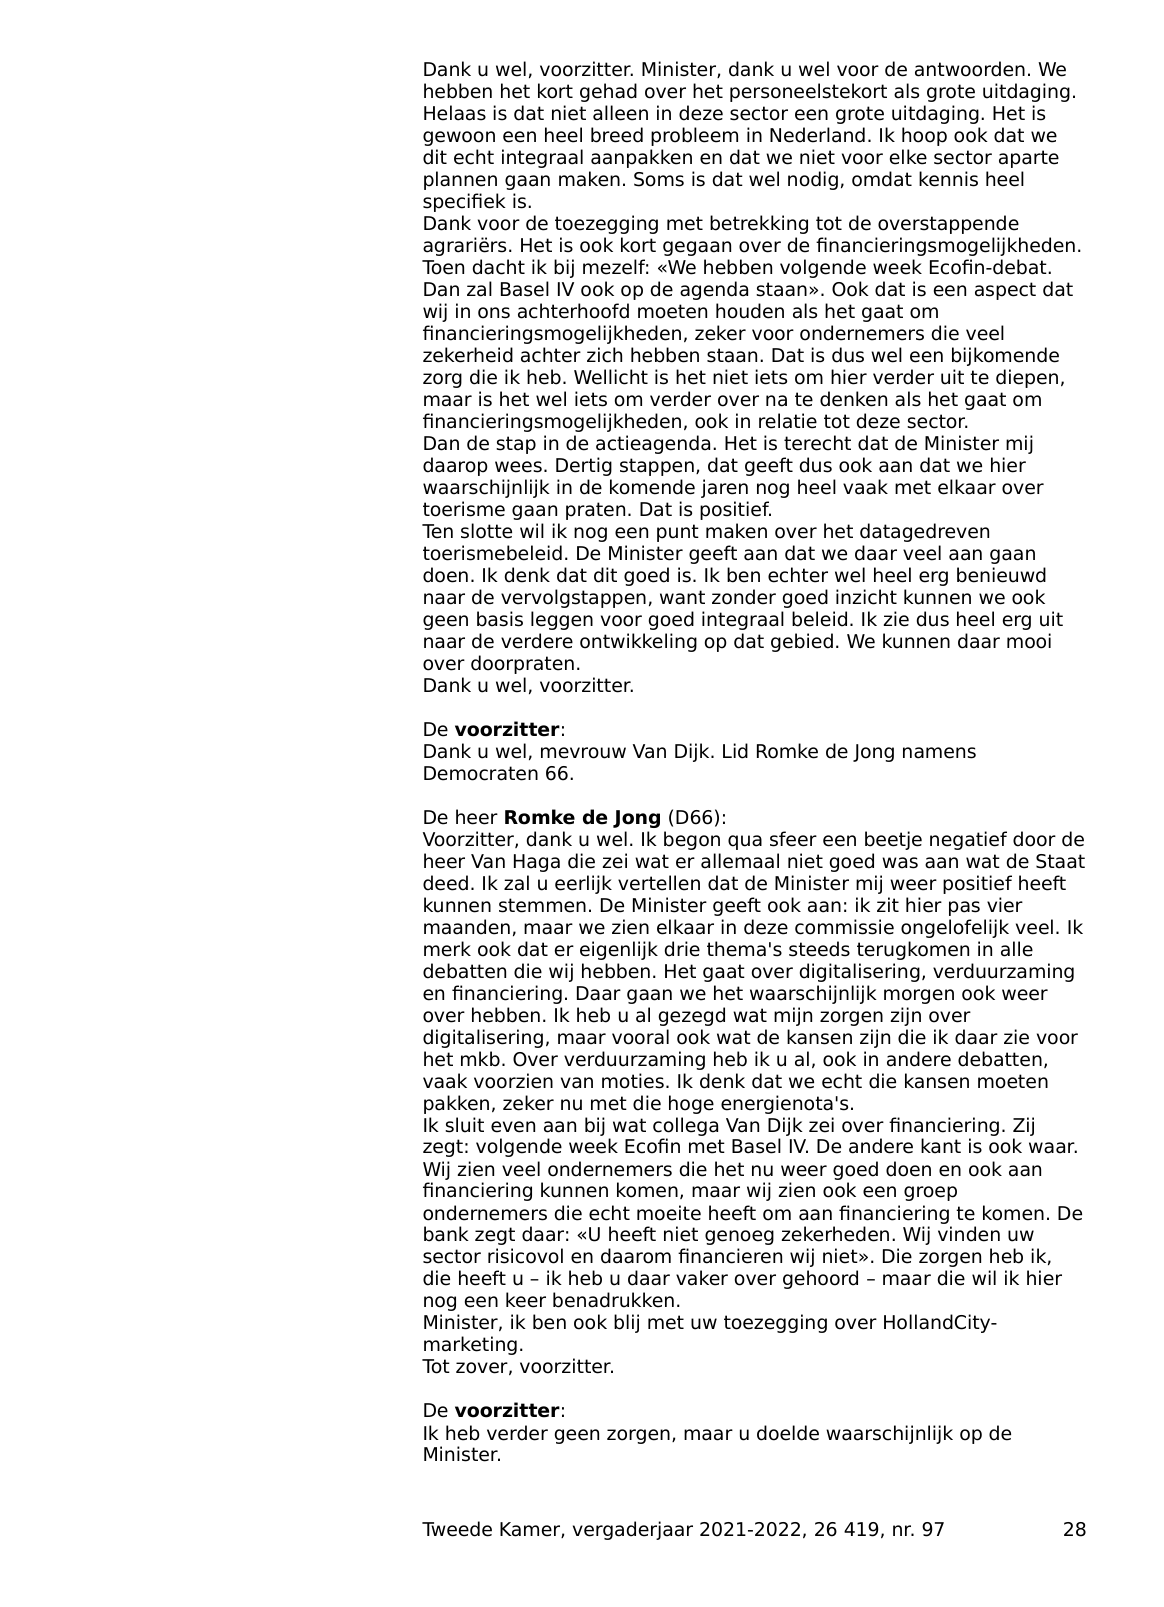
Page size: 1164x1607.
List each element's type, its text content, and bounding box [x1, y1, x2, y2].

text Ik sluit even aan bij wat collega Van Dijk zei over financiering. Zij zegt: volgende week Ecofin met Basel IV. De andere kant is ook waar. Wij zien veel ondernemers die het nu weer goed doen en ook aan financiering kunnen komen, maar wij zien ook een groep ondernemers die echt moeite heeft om aan financiering te komen. De bank zegt daar: «U heeft niet genoeg zekerheden. Wij vinden uw sector risicovol en daarom financieren wij niet». Die zorgen heb ik, die heeft u – ik heb u daar vaker over gehoord – maar die wil ik hier nog een keer benadrukken. [422, 1114, 1087, 1312]
text Voorzitter, dank u wel. Ik begon qua sfeer een beetje negatief door de heer Van Haga die zei wat er allemaal niet goed was aan wat de Staat deed. Ik zal u eerlijk vertellen dat de Minister mij weer positief heeft kunnen stemmen. De Minister geeft ook aan: ik zit hier pas vier maanden, maar we zien elkaar in deze commissie ongelofelijk veel. Ik merk ook dat er eigenlijk drie thema's steeds terugkomen in alle debatten die wij hebben. Het gaat over digitalisering, verduurzaming en financiering. Daar gaan we het waarschijnlijk morgen ook weer over hebben. Ik heb u al gezegd wat mijn zorgen zijn over digitalisering, maar vooral ook wat de kansen zijn die ik daar zie voor het mkb. Over verduurzaming heb ik u al, ook in andere debatten, vaak voorzien van moties. Ik denk dat we echt die kansen moeten pakken, zeker nu met die hoge energienota's. [422, 829, 1087, 1114]
text Dank u wel, voorzitter. Minister, dank u wel voor de antwoorden. We hebben het kort gehad over het personeelstekort als grote uitdaging. Helaas is dat niet alleen in deze sector een grote uitdaging. Het is gewoon een heel breed probleem in Nederland. Ik hoop ook dat we dit echt integraal aanpakken en dat we niet voor elke sector aparte plannen gaan maken. Soms is dat wel nodig, omdat kennis heel specifiek is. [422, 59, 1087, 213]
text Dank voor de toezegging met betrekking tot de overstappende agrariërs. Het is ook kort gegaan over de financieringsmogelijkheden. Toen dacht ik bij mezelf: «We hebben volgende week Ecofin-debat. Dan zal Basel IV ook op de agenda staan». Ook dat is een aspect dat wij in ons achterhoofd moeten houden als het gaat om financieringsmogelijkheden, zeker voor ondernemers die veel zekerheid achter zich hebben staan. Dat is dus wel een bijkomende zorg die ik heb. Wellicht is het niet iets om hier verder uit te diepen, maar is het wel iets om verder over na te denken als het gaat om financieringsmogelijkheden, ook in relatie tot deze sector. [422, 213, 1087, 433]
text Dank u wel, mevrouw Van Dijk. Lid Romke de Jong namens Democraten 66. [422, 741, 1087, 784]
text Dank u wel, voorzitter. [422, 674, 1087, 696]
text Dan de stap in de actieagenda. Het is terecht dat de Minister mij daarop wees. Dertig stappen, dat geeft dus ook aan dat we hier waarschijnlijk in de komende jaren nog heel vaak met elkaar over toerisme gaan praten. Dat is positief. [422, 433, 1087, 521]
text Ten slotte wil ik nog een punt maken over het datagedreven toerismebeleid. De Minister geeft aan dat we daar veel aan gaan doen. Ik denk dat dit goed is. Ik ben echter wel heel erg benieuwd naar de vervolgstappen, want zonder goed inzicht kunnen we ook geen basis leggen voor goed integraal beleid. Ik zie dus heel erg uit naar de verdere ontwikkeling op dat gebied. We kunnen daar mooi over doorpraten. [422, 521, 1087, 674]
text De heer Romke de Jong (D66): [422, 807, 1087, 829]
text De voorzitter: [422, 719, 1087, 741]
text Minister, ik ben ook blij met uw toezegging over HollandCity-marketing. [422, 1312, 1087, 1356]
text De voorzitter: [422, 1400, 1087, 1422]
text Ik heb verder geen zorgen, maar u doelde waarschijnlijk op de Minister. [422, 1422, 1087, 1466]
text Tot zover, voorzitter. [422, 1356, 1087, 1378]
